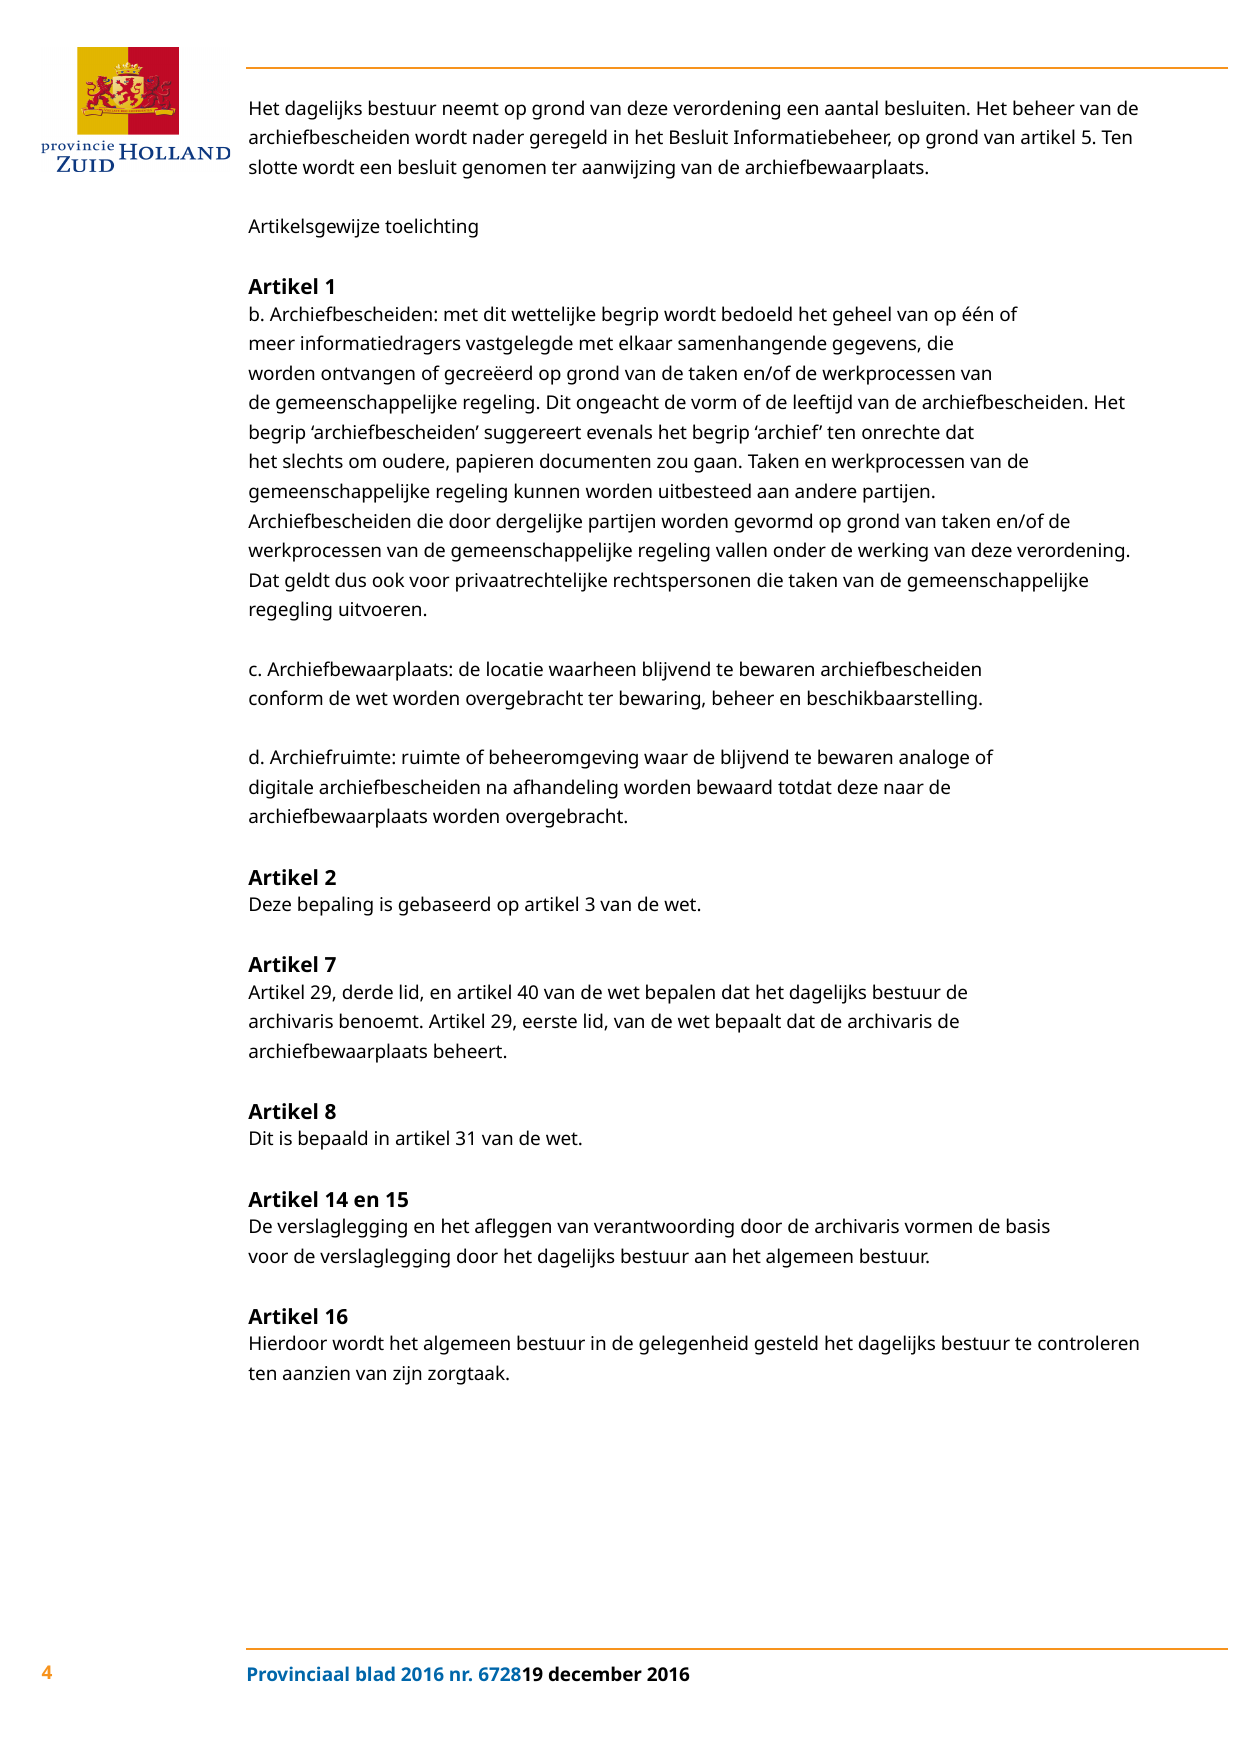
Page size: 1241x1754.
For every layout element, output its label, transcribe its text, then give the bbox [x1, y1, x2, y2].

text Artikel 2 [248, 863, 1152, 891]
text Artikel 1 [248, 272, 1152, 301]
text De verslaglegging en het afleggen van verantwoording door de archivaris vormen de basis [248, 1213, 1152, 1239]
text Artikel 29, derde lid, en artikel 40 van de wet bepalen dat het dagelijks bestuur de [248, 979, 1152, 1004]
text Hierdoor wordt het algemeen bestuur in de gelegenheid gesteld het dagelijks bestuur te controleren ten aanzien van zijn zorgtaak. [248, 1330, 1152, 1386]
text voor de verslaglegging door het dagelijks bestuur aan het algemeen bestuur. [248, 1243, 1152, 1268]
text conform de wet worden overgebracht ter bewaring, beheer en beschikbaarstelling. [248, 685, 1152, 711]
text de gemeenschappelijke regeling. Dit ongeacht de vorm of de leeftijd van de archiefbescheiden. Het [248, 389, 1152, 415]
text b. Archiefbescheiden: met dit wettelijke begrip wordt bedoeld het geheel van op één of [248, 301, 1152, 326]
text Deze bepaling is gebaseerd op artikel 3 van de wet. [248, 891, 1152, 917]
text c. Archiefbewaarplaats: de locatie waarheen blijvend te bewaren archiefbescheiden [248, 656, 1152, 681]
text archiefbewaarplaats beheert. [248, 1038, 1152, 1064]
text archivaris benoemt. Artikel 29, eerste lid, van de wet bepaalt dat de archivaris de [248, 1008, 1152, 1034]
text d. Archiefruimte: ruimte of beheeromgeving waar de blijvend te bewaren analoge of [248, 744, 1152, 770]
text digitale archiefbescheiden na afhandeling worden bewaard totdat deze naar de [248, 774, 1152, 800]
text Het dagelijks bestuur neemt op grond van deze verordening een aantal besluiten. Het beheer van de archiefbescheiden wordt nader geregeld in het Besluit Informatiebeheer, op grond van artikel 5. Ten slotte wordt een besluit genomen ter aanwijzing van de archiefbewaarplaats. [248, 95, 1152, 180]
text het slechts om oudere, papieren documenten zou gaan. Taken en werkprocessen van de gemeenschappelijke regeling kunnen worden uitbesteed aan andere partijen. [248, 449, 1152, 504]
text Archiefbescheiden die door dergelijke partijen worden gevormd op grond van taken en/of de werkprocessen van de gemeenschappelijke regeling vallen onder de werking van deze verordening. Dat geldt dus ook voor privaatrechtelijke rechtspersonen die taken van de gemeenschappelijke regegling uitvoeren. [248, 508, 1152, 622]
text begrip ‘archiefbescheiden’ suggereert evenals het begrip ‘archief’ ten onrechte dat [248, 419, 1152, 445]
text Artikelsgewijze toelichting [248, 213, 1152, 239]
picture [41, 47, 231, 172]
text Artikel 7 [248, 950, 1152, 979]
text archiefbewaarplaats worden overgebracht. [248, 804, 1152, 829]
text worden ontvangen of gecreëerd op grond van de taken en/of de werkprocessen van [248, 360, 1152, 386]
text Artikel 8 [248, 1097, 1152, 1126]
text Artikel 14 en 15 [248, 1185, 1152, 1213]
text Artikel 16 [248, 1302, 1152, 1330]
text Dit is bepaald in artikel 31 van de wet. [248, 1126, 1152, 1151]
text meer informatiedragers vastgelegde met elkaar samenhangende gegevens, die [248, 330, 1152, 356]
